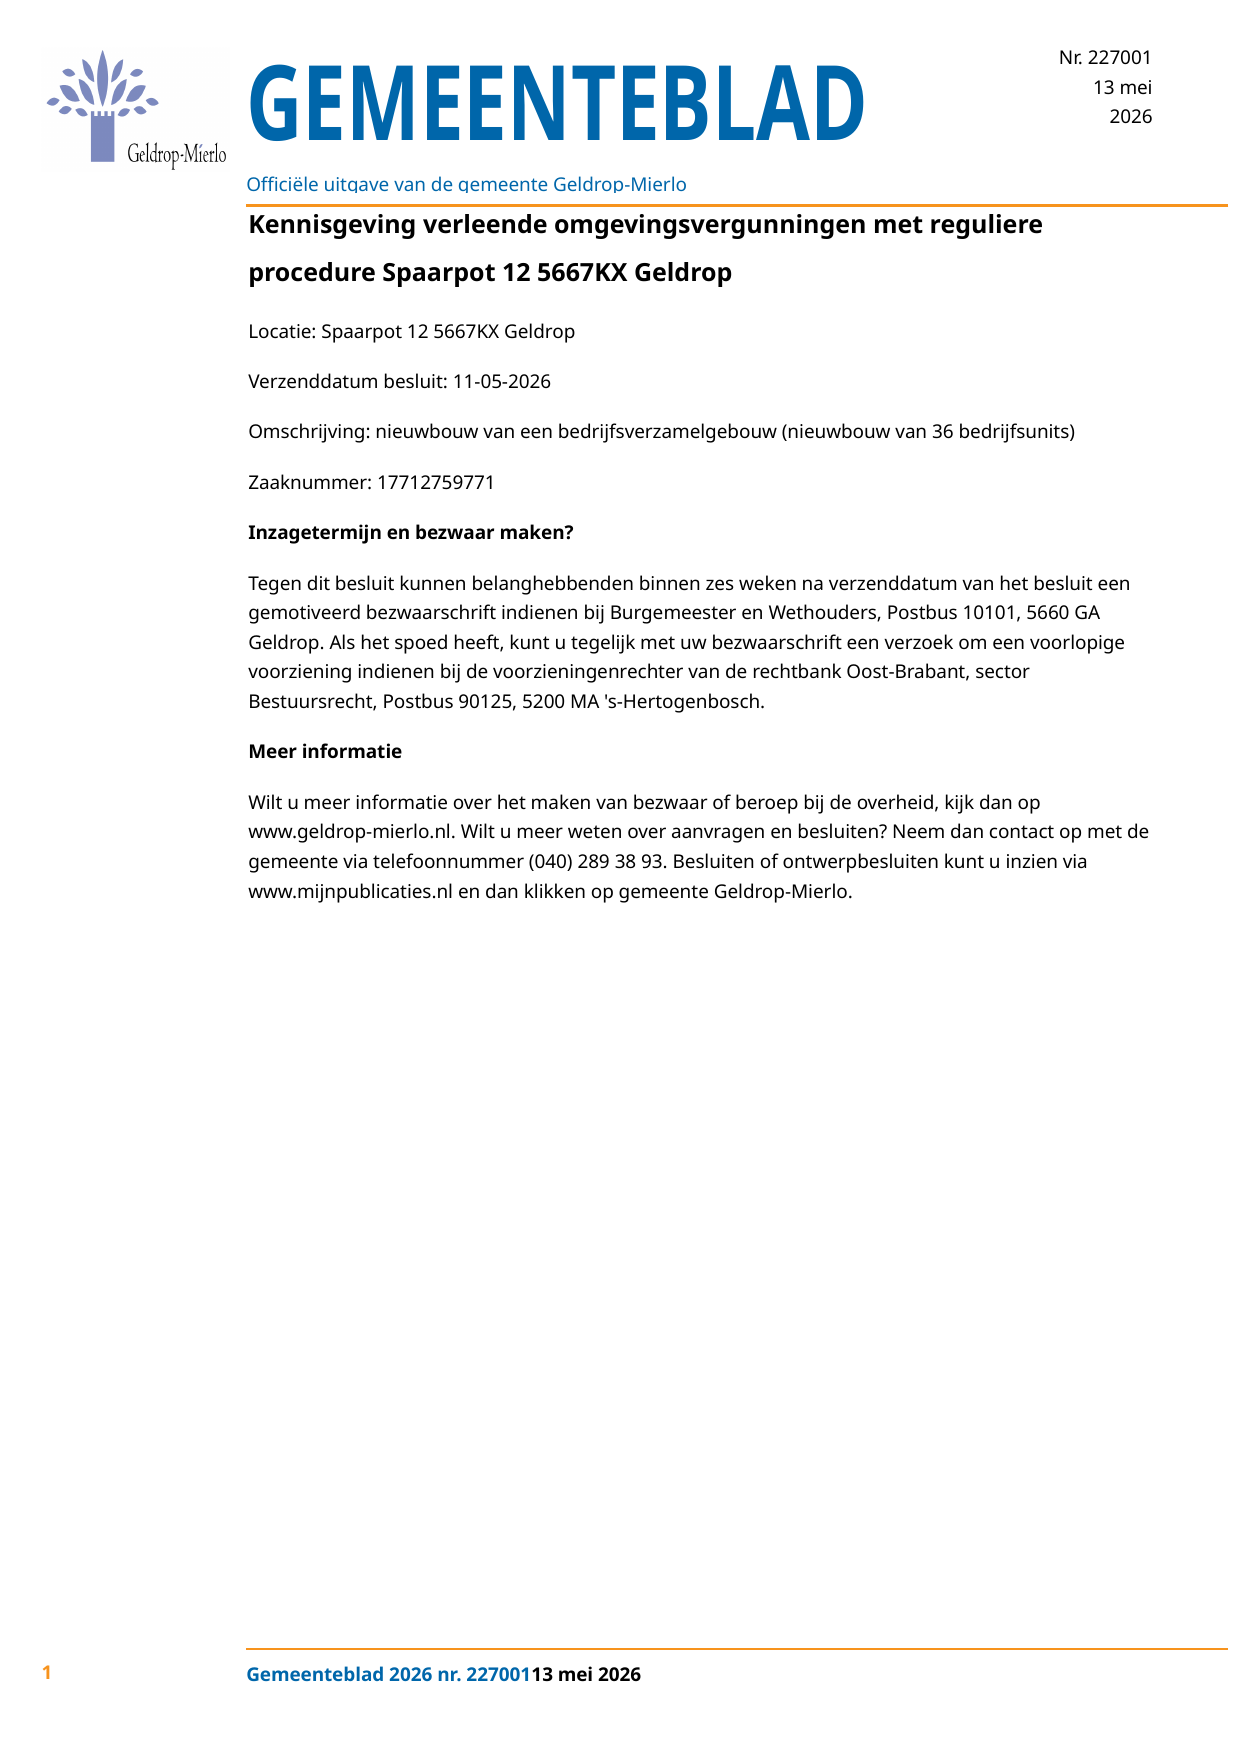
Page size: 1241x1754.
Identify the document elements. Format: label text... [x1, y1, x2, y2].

text Zaaknummer: 17712759771 [248, 469, 1152, 495]
text Locatie: Spaarpot 12 5667KX Geldrop [248, 318, 1152, 344]
picture [41, 47, 231, 172]
text Meer informatie [248, 739, 1152, 764]
text Wilt u meer informatie over het maken van bezwaar of beroep bij de overheid, kijk dan op www.geldrop-mierlo.nl. Wilt u meer weten over aanvragen en besluiten? Neem dan contact op met de gemeente via telefoonnummer (040) 289 38 93. Besluiten of ontwerpbesluiten kunt u inzien via www.mijnpublicaties.nl en dan klikken op gemeente Geldrop-Mierlo. [248, 789, 1152, 904]
text Kennisgeving verleende omgevingsvergunningen met reguliere procedure Spaarpot 12 5667KX Geldrop [248, 207, 1152, 288]
text Tegen dit besluit kunnen belanghebbenden binnen zes weken na verzenddatum van het besluit een gemotiveerd bezwaarschrift indienen bij Burgemeester en Wethouders, Postbus 10101, 5660 GA Geldrop. Als het spoed heeft, kunt u tegelijk met uw bezwaarschrift een verzoek om een voorlopige voorziening indienen bij de voorzieningenrechter van de rechtbank Oost-Brabant, sector Bestuursrecht, Postbus 90125, 5200 MA 's-Hertogenbosch. [248, 570, 1152, 714]
text Verzenddatum besluit: 11-05-2026 [248, 368, 1152, 394]
text Omschrijving: nieuwbouw van een bedrijfsverzamelgebouw (nieuwbouw van 36 bedrijfsunits) [248, 419, 1152, 444]
text Inzagetermijn en bezwaar maken? [248, 519, 1152, 545]
